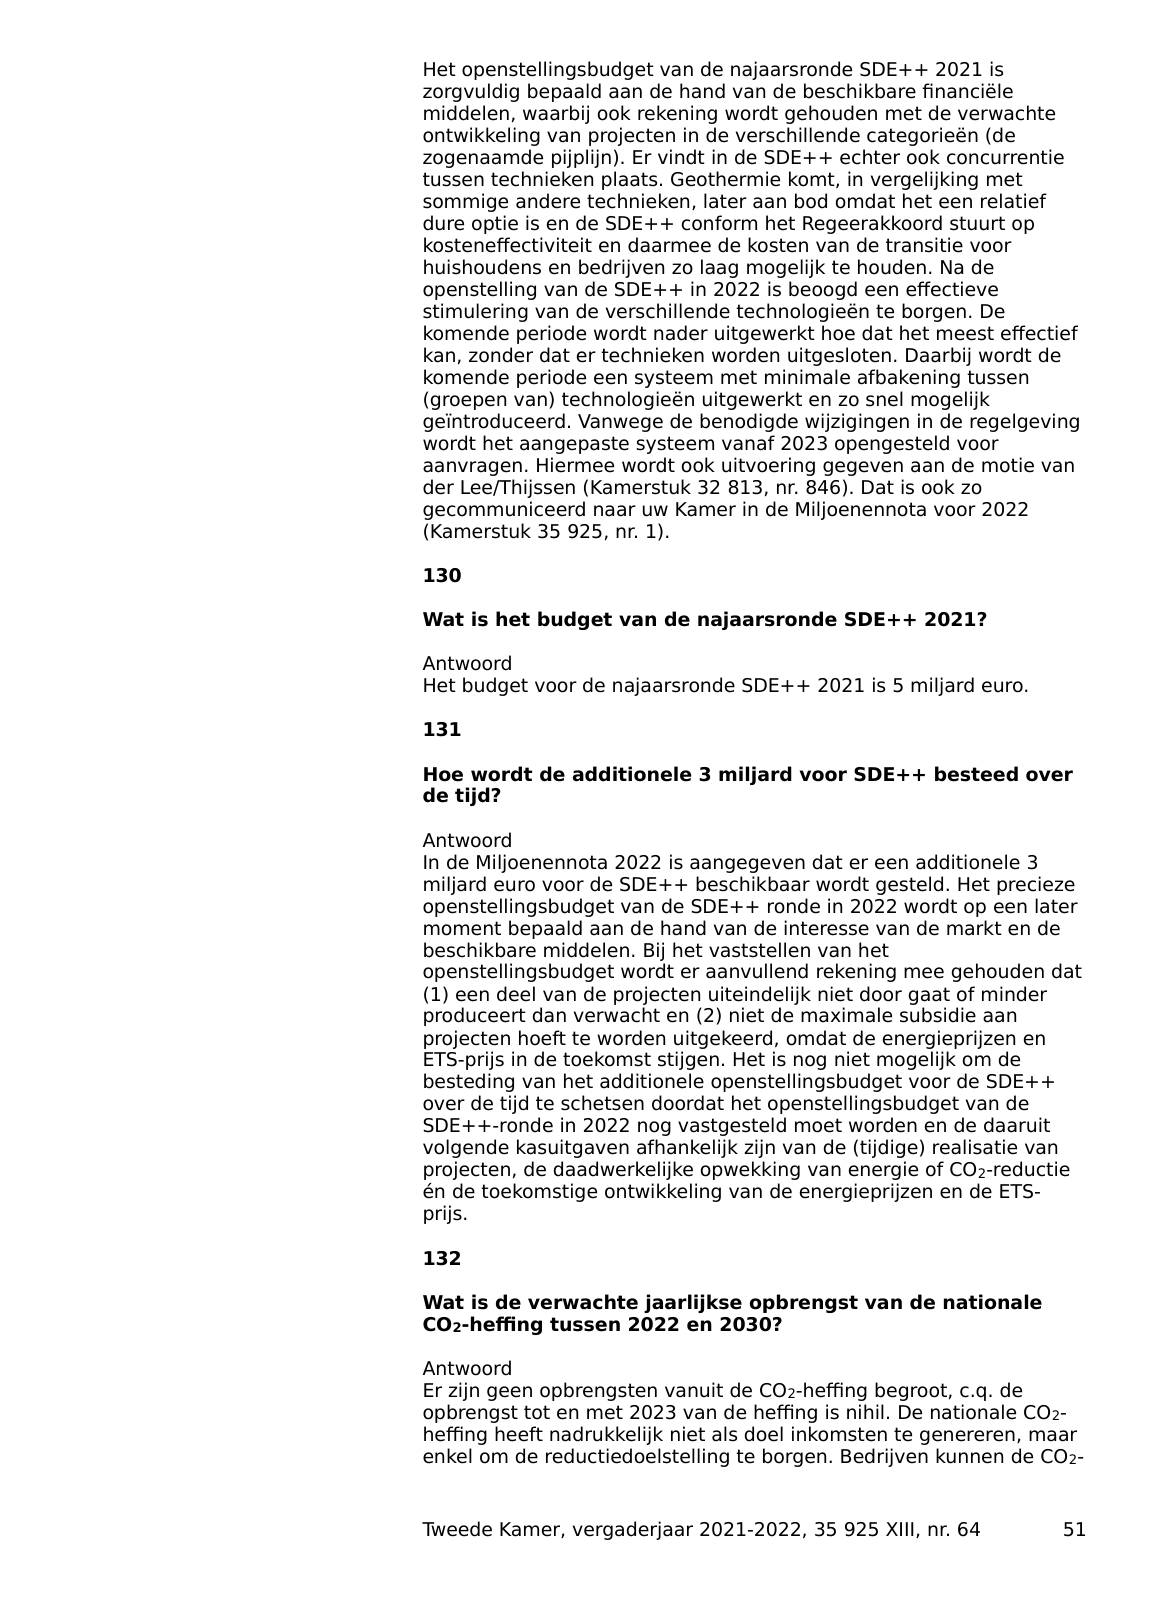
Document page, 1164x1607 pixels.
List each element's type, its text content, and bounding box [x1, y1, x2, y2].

text Wat is het budget van de najaarsronde SDE++ 2021? [422, 609, 1087, 631]
subtitle 131 [422, 719, 1087, 741]
text Antwoord [422, 1358, 1087, 1380]
text Er zijn geen opbrengsten vanuit de CO2-heffing begroot, c.q. de opbrengst tot en met 2023 van de heffing is nihil. De nationale CO2-heffing heeft nadrukkelijk niet als doel inkomsten te genereren, maar enkel om de reductiedoelstelling te borgen. Bedrijven kunnen de CO2- [422, 1380, 1087, 1468]
subtitle 130 [422, 565, 1087, 587]
text Antwoord [422, 653, 1087, 675]
text Het budget voor de najaarsronde SDE++ 2021 is 5 miljard euro. [422, 675, 1087, 697]
text Wat is de verwachte jaarlijkse opbrengst van de nationale CO2-heffing tussen 2022 en 2030? [422, 1292, 1087, 1336]
text Het openstellingsbudget van de najaarsronde SDE++ 2021 is zorgvuldig bepaald aan de hand van de beschikbare financiële middelen, waarbij ook rekening wordt gehouden met de verwachte ontwikkeling van projecten in de verschillende categorieën (de zogenaamde pijplijn). Er vindt in de SDE++ echter ook concurrentie tussen technieken plaats. Geothermie komt, in vergelijking met sommige andere technieken, later aan bod omdat het een relatief dure optie is en de SDE++ conform het Regeerakkoord stuurt op kosteneffectiviteit en daarmee de kosten van de transitie voor huishoudens en bedrijven zo laag mogelijk te houden. Na de openstelling van de SDE++ in 2022 is beoogd een effectieve stimulering van de verschillende technologieën te borgen. De komende periode wordt nader uitgewerkt hoe dat het meest effectief kan, zonder dat er technieken worden uitgesloten. Daarbij wordt de komende periode een systeem met minimale afbakening tussen (groepen van) technologieën uitgewerkt en zo snel mogelijk geïntroduceerd. Vanwege de benodigde wijzigingen in de regelgeving wordt het aangepaste systeem vanaf 2023 opengesteld voor aanvragen. Hiermee wordt ook uitvoering gegeven aan de motie van der Lee/Thijssen (Kamerstuk 32 813, nr. 846). Dat is ook zo gecommuniceerd naar uw Kamer in de Miljoenennota voor 2022 (Kamerstuk 35 925, nr. 1). [422, 59, 1087, 543]
text Hoe wordt de additionele 3 miljard voor SDE++ besteed over de tijd? [422, 763, 1087, 807]
text In de Miljoenennota 2022 is aangegeven dat er een additionele 3 miljard euro voor de SDE++ beschikbaar wordt gesteld. Het precieze openstellingsbudget van de SDE++ ronde in 2022 wordt op een later moment bepaald aan de hand van de interesse van de markt en de beschikbare middelen. Bij het vaststellen van het openstellingsbudget wordt er aanvullend rekening mee gehouden dat (1) een deel van de projecten uiteindelijk niet door gaat of minder produceert dan verwacht en (2) niet de maximale subsidie aan projecten hoeft te worden uitgekeerd, omdat de energieprijzen en ETS-prijs in de toekomst stijgen. Het is nog niet mogelijk om de besteding van het additionele openstellingsbudget voor de SDE++ over de tijd te schetsen doordat het openstellingsbudget van de SDE++-ronde in 2022 nog vastgesteld moet worden en de daaruit volgende kasuitgaven afhankelijk zijn van de (tijdige) realisatie van projecten, de daadwerkelijke opwekking van energie of CO2-reductie én de toekomstige ontwikkeling van de energieprijzen en de ETS-prijs. [422, 852, 1087, 1225]
subtitle 132 [422, 1247, 1087, 1269]
text Antwoord [422, 829, 1087, 852]
